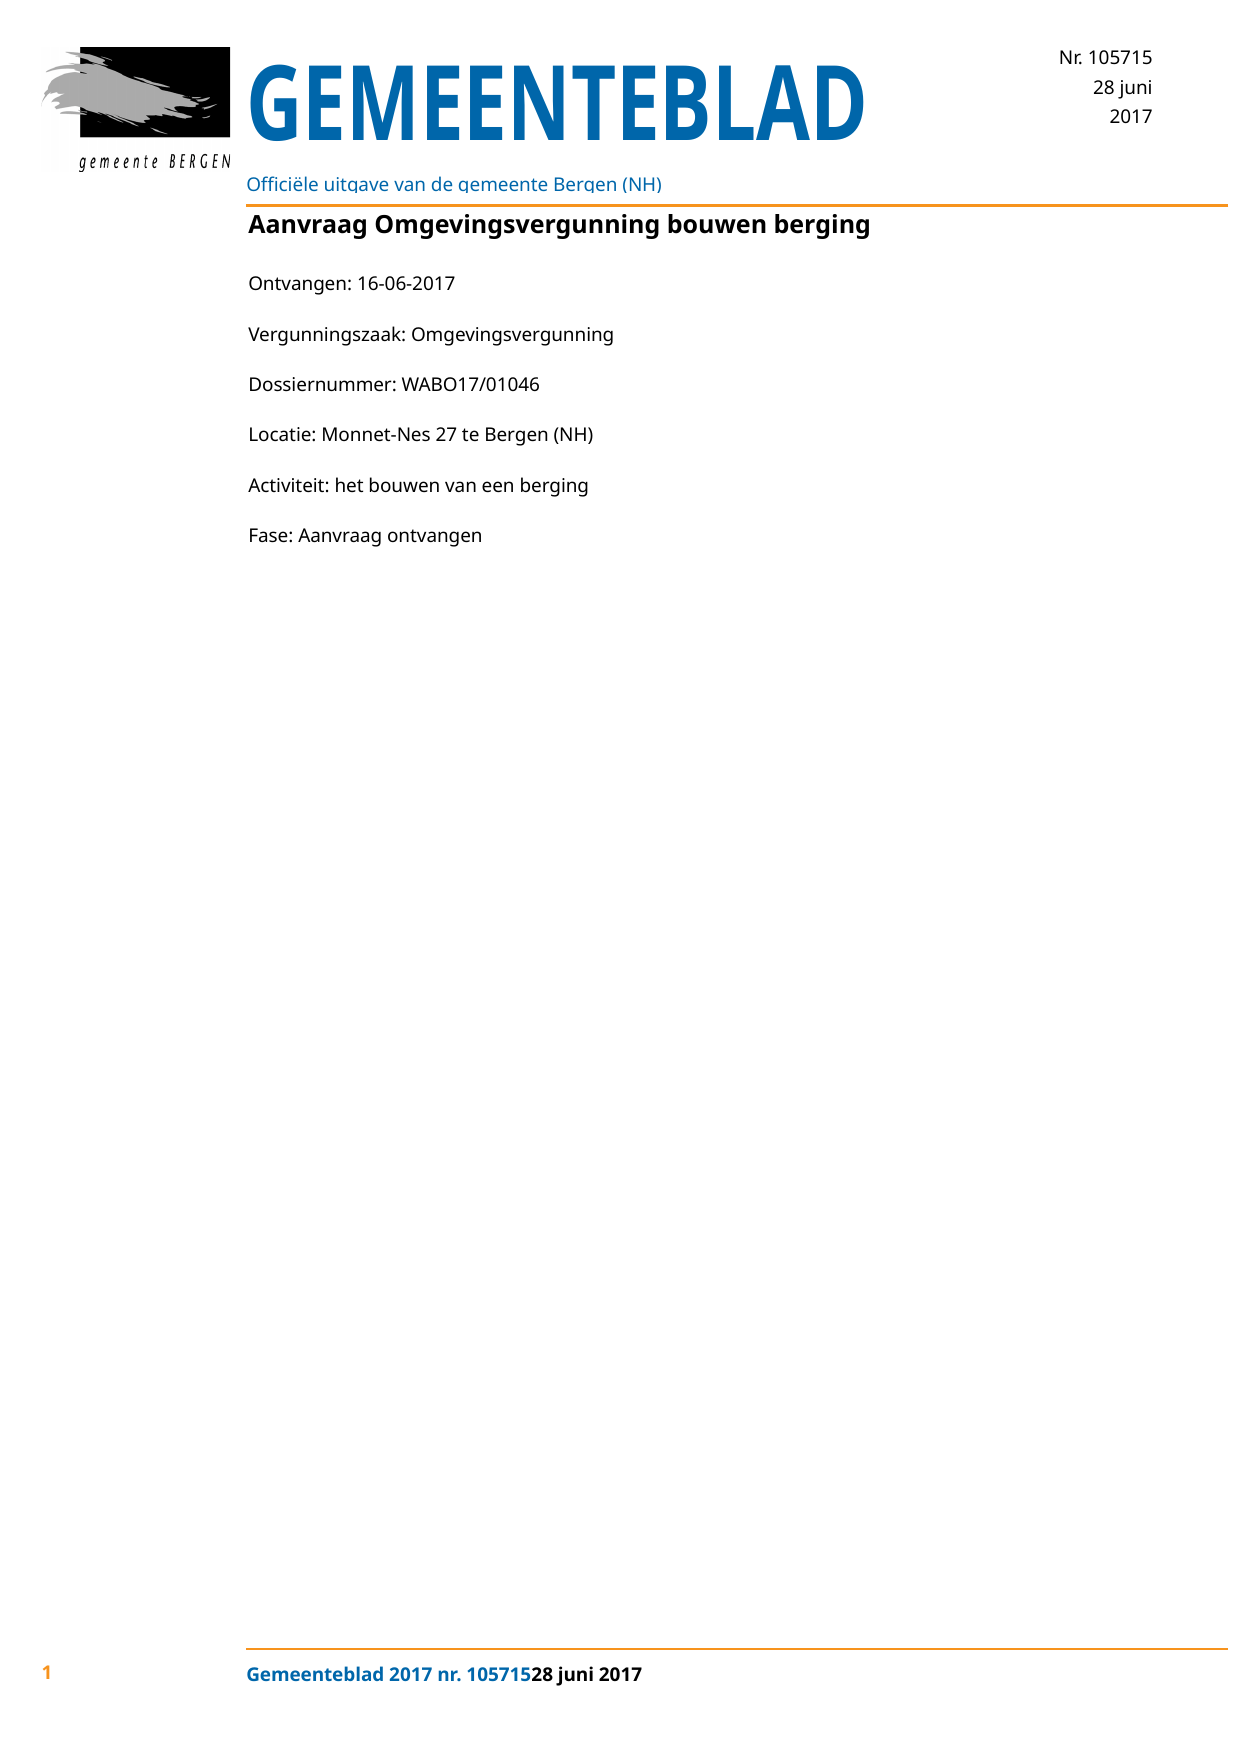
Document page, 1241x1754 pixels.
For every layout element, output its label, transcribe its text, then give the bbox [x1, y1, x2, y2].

picture [41, 47, 231, 172]
text Locatie: Monnet-Nes 27 te Bergen (NH) [248, 422, 1152, 447]
text Fase: Aanvraag ontvangen [248, 522, 1152, 548]
text Ontvangen: 16-06-2017 [248, 270, 1152, 296]
text Aanvraag Omgevingsvergunning bouwen berging [248, 207, 1152, 241]
text Vergunningszaak: Omgevingsvergunning [248, 321, 1152, 346]
text Dossiernummer: WABO17/01046 [248, 371, 1152, 397]
text Activiteit: het bouwen van een berging [248, 472, 1152, 498]
